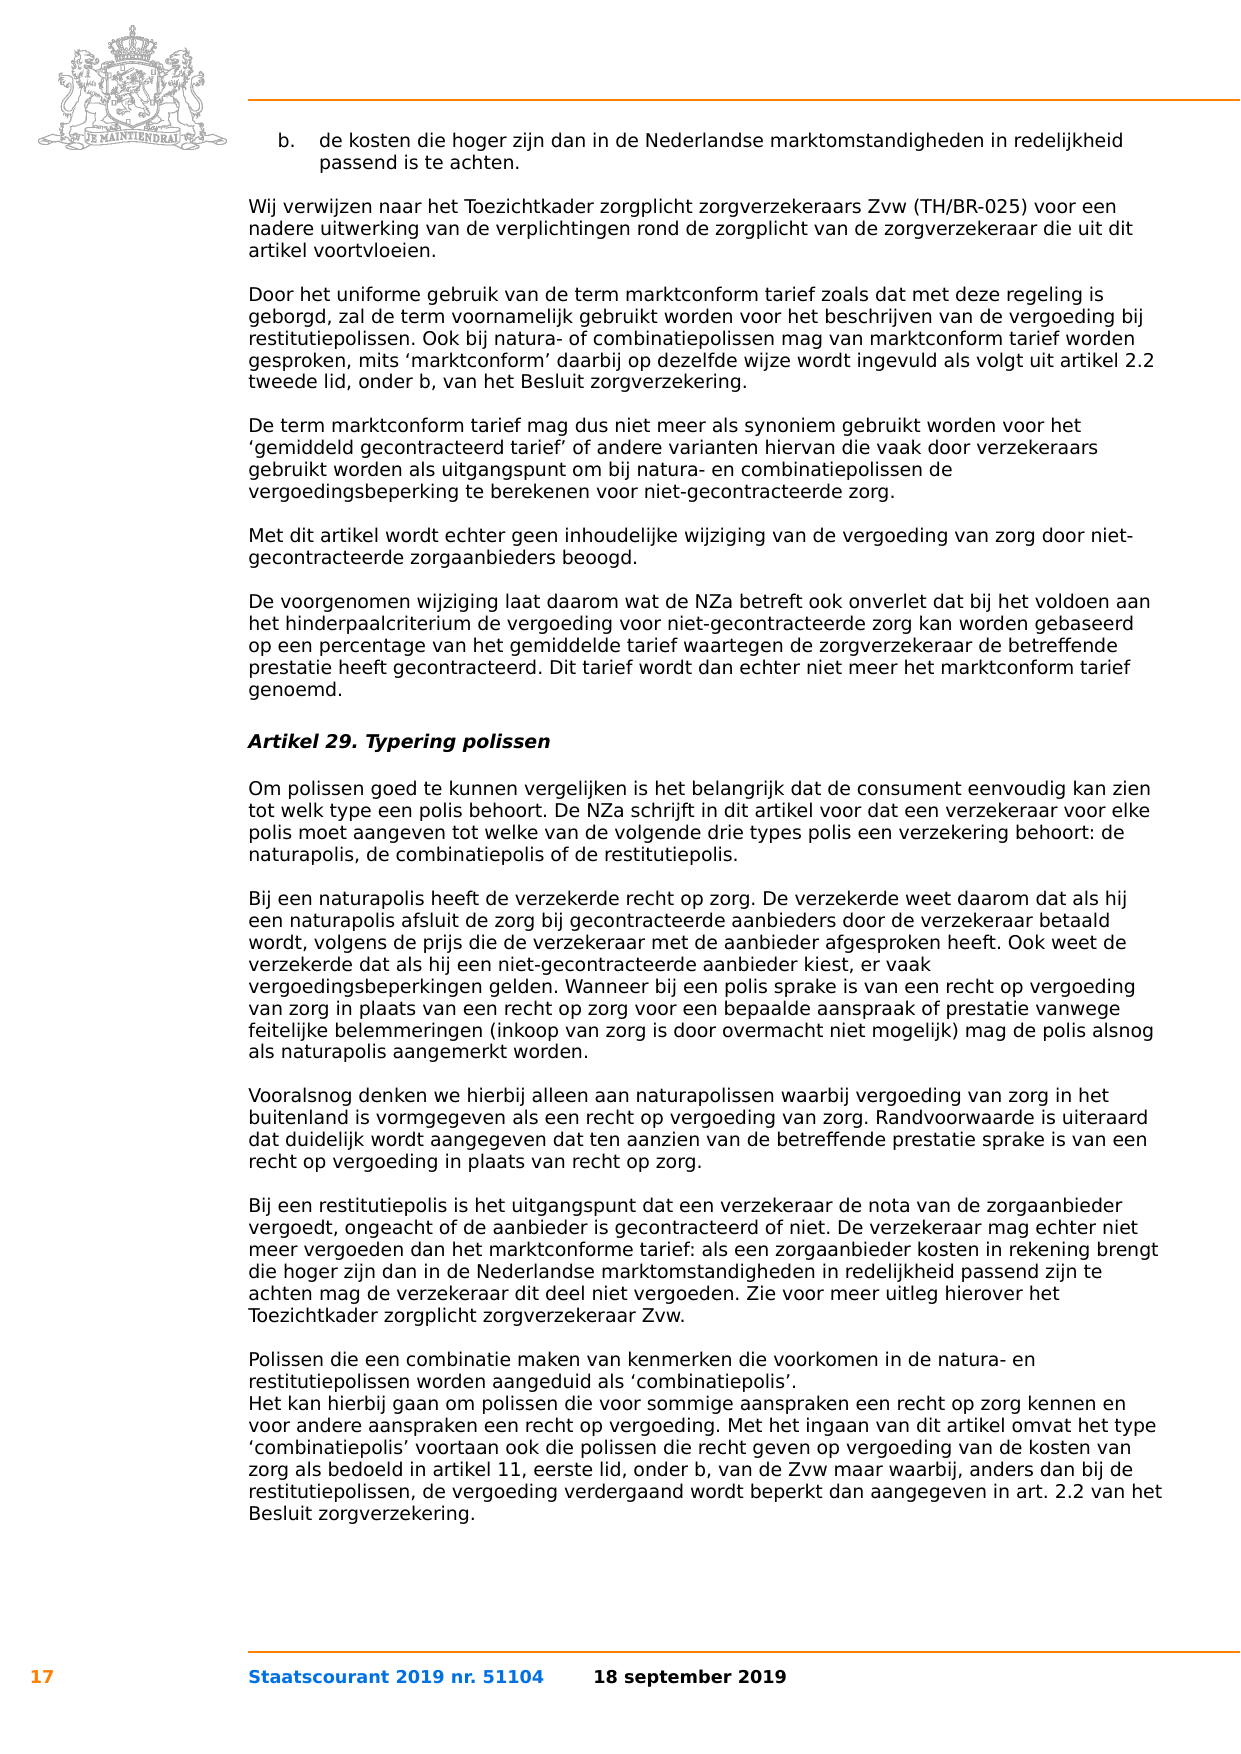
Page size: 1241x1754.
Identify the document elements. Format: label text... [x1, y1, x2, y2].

text De voorgenomen wijziging laat daarom wat de NZa betreft ook onverlet dat bij het voldoen aan het hinderpaalcriterium de vergoeding voor niet-gecontracteerde zorg kan worden gebaseerd op een percentage van het gemiddelde tarief waartegen de zorgverzekeraar de betreffende prestatie heeft gecontracteerd. Dit tarief wordt dan echter niet meer het marktconform tarief genoemd. [248, 591, 1163, 701]
text Polissen die een combinatie maken van kenmerken die voorkomen in de natura- en restitutiepolissen worden aangeduid als ‘combinatiepolis’. [248, 1349, 1163, 1393]
text Door het uniforme gebruik van de term marktconform tarief zoals dat met deze regeling is geborgd, zal de term voornamelijk gebruikt worden voor het beschrijven van de vergoeding bij restitutiepolissen. Ook bij natura- of combinatiepolissen mag van marktconform tarief worden gesproken, mits ‘marktconform’ daarbij op dezelfde wijze wordt ingevuld als volgt uit artikel 2.2 tweede lid, onder b, van het Besluit zorgverzekering. [248, 283, 1163, 393]
text De term marktconform tarief mag dus niet meer als synoniem gebruikt worden voor het ‘gemiddeld gecontracteerd tarief’ of andere varianten hiervan die vaak door verzekeraars gebruikt worden als uitgangspunt om bij natura- en combinatiepolissen de vergoedingsbeperking te berekenen voor niet-gecontracteerde zorg. [248, 415, 1163, 503]
text Met dit artikel wordt echter geen inhoudelijke wijziging van de vergoeding van zorg door niet-gecontracteerde zorgaanbieders beoogd. [248, 525, 1163, 569]
text Bij een naturapolis heeft de verzekerde recht op zorg. De verzekerde weet daarom dat als hij een naturapolis afsluit de zorg bij gecontracteerde aanbieders door de verzekeraar betaald wordt, volgens de prijs die de verzekeraar met de aanbieder afgesproken heeft. Ook weet de verzekerde dat als hij een niet-gecontracteerde aanbieder kiest, er vaak vergoedingsbeperkingen gelden. Wanneer bij een polis sprake is van een recht op vergoeding van zorg in plaats van een recht op zorg voor een bepaalde aanspraak of prestatie vanwege feitelijke belemmeringen (inkoop van zorg is door overmacht niet mogelijk) mag de polis alsnog als naturapolis aangemerkt worden. [248, 888, 1163, 1063]
text Wij verwijzen naar het Toezichtkader zorgplicht zorgverzekeraars Zvw (TH/BR-025) voor een nadere uitwerking van de verplichtingen rond de zorgplicht van de zorgverzekeraar die uit dit artikel voortvloeien. [248, 196, 1163, 262]
text Vooralsnog denken we hierbij alleen aan naturapolissen waarbij vergoeding van zorg in het buitenland is vormgegeven als een recht op vergoeding van zorg. Randvoorwaarde is uiteraard dat duidelijk wordt aangegeven dat ten aanzien van de betreffende prestatie sprake is van een recht op vergoeding in plaats van recht op zorg. [248, 1085, 1163, 1173]
text Bij een restitutiepolis is het uitgangspunt dat een verzekeraar de nota van de zorgaanbieder vergoedt, ongeacht of de aanbieder is gecontracteerd of niet. De verzekeraar mag echter niet meer vergoeden dan het marktconforme tarief: als een zorgaanbieder kosten in rekening brengt die hoger zijn dan in de Nederlandse marktomstandigheden in redelijkheid passend zijn te achten mag de verzekeraar dit deel niet vergoeden. Zie voor meer uitleg hierover het Toezichtkader zorgplicht zorgverzekeraar Zvw. [248, 1195, 1163, 1327]
subtitle Artikel 29. Typering polissen [248, 731, 1163, 753]
text b. de kosten die hoger zijn dan in de Nederlandse marktomstandigheden in redelijkheid passend is te achten. [277, 130, 1163, 174]
text Het kan hierbij gaan om polissen die voor sommige aanspraken een recht op zorg kennen en voor andere aanspraken een recht op vergoeding. Met het ingaan van dit artikel omvat het type ‘combinatiepolis’ voortaan ook die polissen die recht geven op vergoeding van de kosten van zorg als bedoeld in artikel 11, eerste lid, onder b, van de Zvw maar waarbij, anders dan bij de restitutiepolissen, de vergoeding verdergaand wordt beperkt dan aangegeven in art. 2.2 van het Besluit zorgverzekering. [248, 1393, 1163, 1525]
text Om polissen goed te kunnen vergelijken is het belangrijk dat de consument eenvoudig kan zien tot welk type een polis behoort. De NZa schrijft in dit artikel voor dat een verzekeraar voor elke polis moet aangeven tot welke van de volgende drie types polis een verzekering behoort: de naturapolis, de combinatiepolis of de restitutiepolis. [248, 778, 1163, 866]
picture [38, 25, 227, 150]
